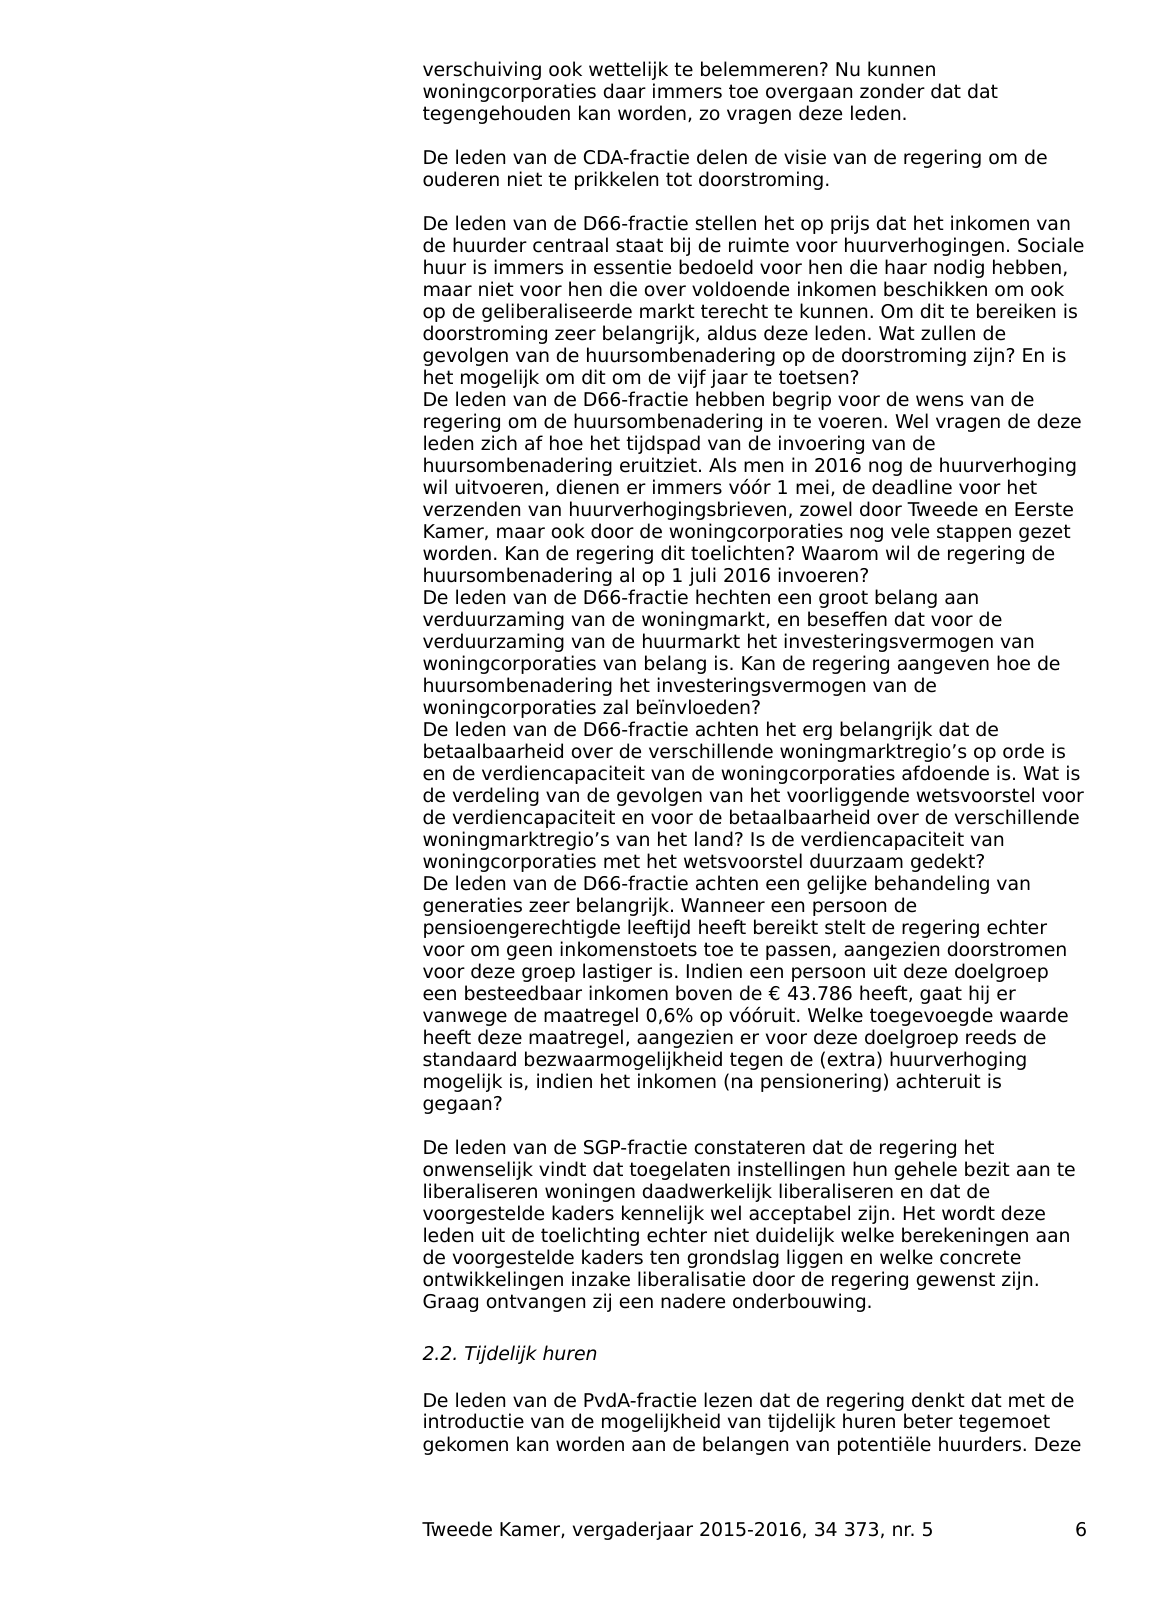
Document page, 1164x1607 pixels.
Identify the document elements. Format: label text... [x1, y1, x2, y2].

text De leden van de SGP-fractie constateren dat de regering het onwenselijk vindt dat toegelaten instellingen hun gehele bezit aan te liberaliseren woningen daadwerkelijk liberaliseren en dat de voorgestelde kaders kennelijk wel acceptabel zijn. Het wordt deze leden uit de toelichting echter niet duidelijk welke berekeningen aan de voorgestelde kaders ten grondslag liggen en welke concrete ontwikkelingen inzake liberalisatie door de regering gewenst zijn. Graag ontvangen zij een nadere onderbouwing. [422, 1137, 1087, 1312]
text De leden van de D66-fractie achten het erg belangrijk dat de betaalbaarheid over de verschillende woningmarktregio’s op orde is en de verdiencapaciteit van de woningcorporaties afdoende is. Wat is de verdeling van de gevolgen van het voorliggende wetsvoorstel voor de verdiencapaciteit en voor de betaalbaarheid over de verschillende woningmarktregio’s van het land? Is de verdiencapaciteit van woningcorporaties met het wetsvoorstel duurzaam gedekt? [422, 719, 1087, 873]
subtitle 2.2. Tijdelijk huren [422, 1342, 1087, 1364]
text De leden van de D66-fractie hebben begrip voor de wens van de regering om de huursombenadering in te voeren. Wel vragen de deze leden zich af hoe het tijdspad van de invoering van de huursombenadering eruitziet. Als men in 2016 nog de huurverhoging wil uitvoeren, dienen er immers vóór 1 mei, de deadline voor het verzenden van huurverhogingsbrieven, zowel door Tweede en Eerste Kamer, maar ook door de woningcorporaties nog vele stappen gezet worden. Kan de regering dit toelichten? Waarom wil de regering de huursombenadering al op 1 juli 2016 invoeren? [422, 389, 1087, 587]
text De leden van de CDA-fractie delen de visie van de regering om de ouderen niet te prikkelen tot doorstroming. [422, 147, 1087, 191]
text De leden van de PvdA-fractie lezen dat de regering denkt dat met de introductie van de mogelijkheid van tijdelijk huren beter tegemoet gekomen kan worden aan de belangen van potentiële huurders. Deze [422, 1389, 1087, 1455]
text De leden van de D66-fractie hechten een groot belang aan verduurzaming van de woningmarkt, en beseffen dat voor de verduurzaming van de huurmarkt het investeringsvermogen van woningcorporaties van belang is. Kan de regering aangeven hoe de huursombenadering het investeringsvermogen van de woningcorporaties zal beïnvloeden? [422, 587, 1087, 719]
text De leden van de D66-fractie achten een gelijke behandeling van generaties zeer belangrijk. Wanneer een persoon de pensioengerechtigde leeftijd heeft bereikt stelt de regering echter voor om geen inkomenstoets toe te passen, aangezien doorstromen voor deze groep lastiger is. Indien een persoon uit deze doelgroep een besteedbaar inkomen boven de € 43.786 heeft, gaat hij er vanwege de maatregel 0,6% op vóóruit. Welke toegevoegde waarde heeft deze maatregel, aangezien er voor deze doelgroep reeds de standaard bezwaarmogelijkheid tegen de (extra) huurverhoging mogelijk is, indien het inkomen (na pensionering) achteruit is gegaan? [422, 873, 1087, 1114]
text verschuiving ook wettelijk te belemmeren? Nu kunnen woningcorporaties daar immers toe overgaan zonder dat dat tegengehouden kan worden, zo vragen deze leden. [422, 59, 1087, 125]
text De leden van de D66-fractie stellen het op prijs dat het inkomen van de huurder centraal staat bij de ruimte voor huurverhogingen. Sociale huur is immers in essentie bedoeld voor hen die haar nodig hebben, maar niet voor hen die over voldoende inkomen beschikken om ook op de geliberaliseerde markt terecht te kunnen. Om dit te bereiken is doorstroming zeer belangrijk, aldus deze leden. Wat zullen de gevolgen van de huursombenadering op de doorstroming zijn? En is het mogelijk om dit om de vijf jaar te toetsen? [422, 213, 1087, 389]
